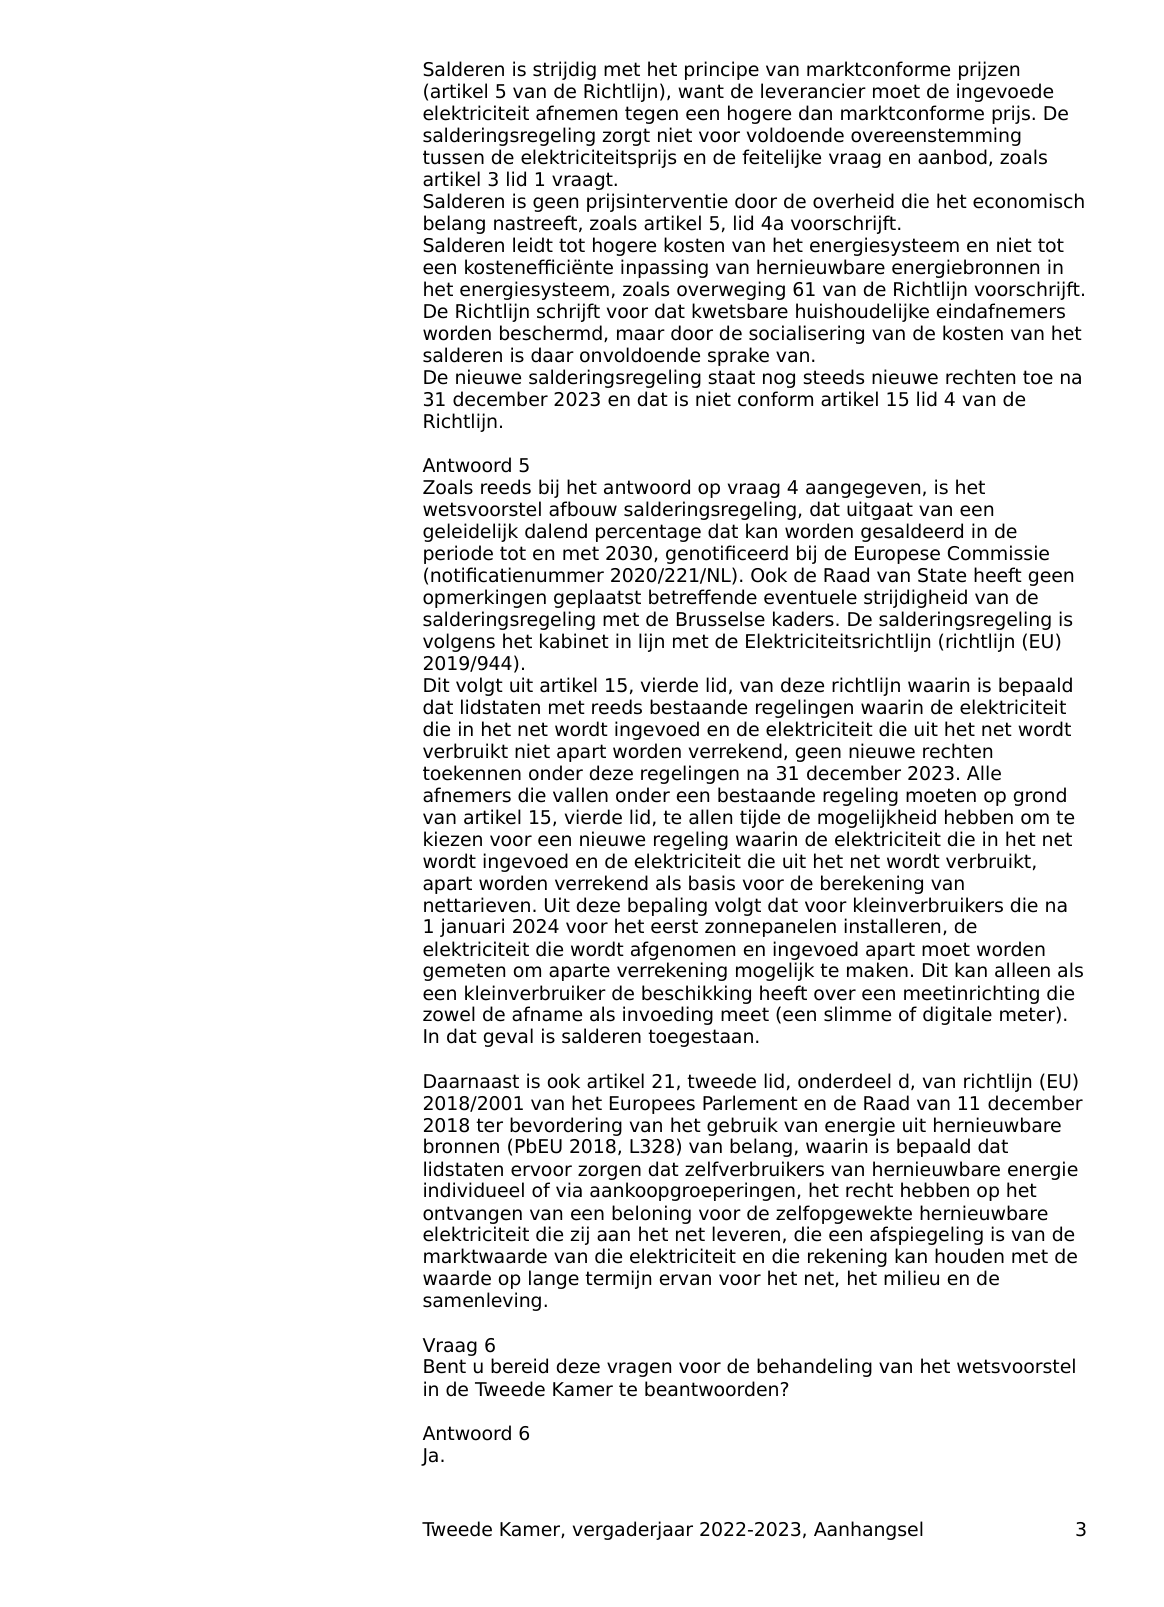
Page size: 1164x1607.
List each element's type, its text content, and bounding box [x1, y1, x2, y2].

text Daarnaast is ook artikel 21, tweede lid, onderdeel d, van richtlijn (EU) 2018/2001 van het Europees Parlement en de Raad van 11 december 2018 ter bevordering van het gebruik van energie uit hernieuwbare bronnen (PbEU 2018, L328) van belang, waarin is bepaald dat lidstaten ervoor zorgen dat zelfverbruikers van hernieuwbare energie individueel of via aankoopgroeperingen, het recht hebben op het ontvangen van een beloning voor de zelfopgewekte hernieuwbare elektriciteit die zij aan het net leveren, die een afspiegeling is van de marktwaarde van die elektriciteit en die rekening kan houden met de waarde op lange termijn ervan voor het net, het milieu en de samenleving. [422, 1071, 1087, 1312]
text De nieuwe salderingsregeling staat nog steeds nieuwe rechten toe na 31 december 2023 en dat is niet conform artikel 15 lid 4 van de Richtlijn. [422, 367, 1087, 433]
text De Richtlijn schrijft voor dat kwetsbare huishoudelijke eindafnemers worden beschermd, maar door de socialisering van de kosten van het salderen is daar onvoldoende sprake van. [422, 301, 1087, 367]
text Zoals reeds bij het antwoord op vraag 4 aangegeven, is het wetsvoorstel afbouw salderingsregeling, dat uitgaat van een geleidelijk dalend percentage dat kan worden gesaldeerd in de periode tot en met 2030, genotificeerd bij de Europese Commissie (notificatienummer 2020/221/NL). Ook de Raad van State heeft geen opmerkingen geplaatst betreffende eventuele strijdigheid van de salderingsregeling met de Brusselse kaders. De salderingsregeling is volgens het kabinet in lijn met de Elektriciteitsrichtlijn (richtlijn (EU) 2019/944). [422, 477, 1087, 675]
text Bent u bereid deze vragen voor de behandeling van het wetsvoorstel in de Tweede Kamer te beantwoorden? [422, 1356, 1087, 1400]
text Salderen is strijdig met het principe van marktconforme prijzen (artikel 5 van de Richtlijn), want de leverancier moet de ingevoede elektriciteit afnemen tegen een hogere dan marktconforme prijs. De salderingsregeling zorgt niet voor voldoende overeenstemming tussen de elektriciteitsprijs en de feitelijke vraag en aanbod, zoals artikel 3 lid 1 vraagt. [422, 59, 1087, 191]
text Salderen is geen prijsinterventie door de overheid die het economisch belang nastreeft, zoals artikel 5, lid 4a voorschrijft. [422, 191, 1087, 235]
text Antwoord 6 [422, 1423, 1087, 1444]
text Antwoord 5 [422, 455, 1087, 477]
text Dit volgt uit artikel 15, vierde lid, van deze richtlijn waarin is bepaald dat lidstaten met reeds bestaande regelingen waarin de elektriciteit die in het net wordt ingevoed en de elektriciteit die uit het net wordt verbruikt niet apart worden verrekend, geen nieuwe rechten toekennen onder deze regelingen na 31 december 2023. Alle afnemers die vallen onder een bestaande regeling moeten op grond van artikel 15, vierde lid, te allen tijde de mogelijkheid hebben om te kiezen voor een nieuwe regeling waarin de elektriciteit die in het net wordt ingevoed en de elektriciteit die uit het net wordt verbruikt, apart worden verrekend als basis voor de berekening van nettarieven. Uit deze bepaling volgt dat voor kleinverbruikers die na 1 januari 2024 voor het eerst zonnepanelen installeren, de elektriciteit die wordt afgenomen en ingevoed apart moet worden gemeten om aparte verrekening mogelijk te maken. Dit kan alleen als een kleinverbruiker de beschikking heeft over een meetinrichting die zowel de afname als invoeding meet (een slimme of digitale meter). In dat geval is salderen toegestaan. [422, 675, 1087, 1048]
text Vraag 6 [422, 1334, 1087, 1356]
text Salderen leidt tot hogere kosten van het energiesysteem en niet tot een kostenefficiënte inpassing van hernieuwbare energiebronnen in het energiesysteem, zoals overweging 61 van de Richtlijn voorschrijft. [422, 235, 1087, 301]
text Ja. [422, 1444, 1087, 1467]
